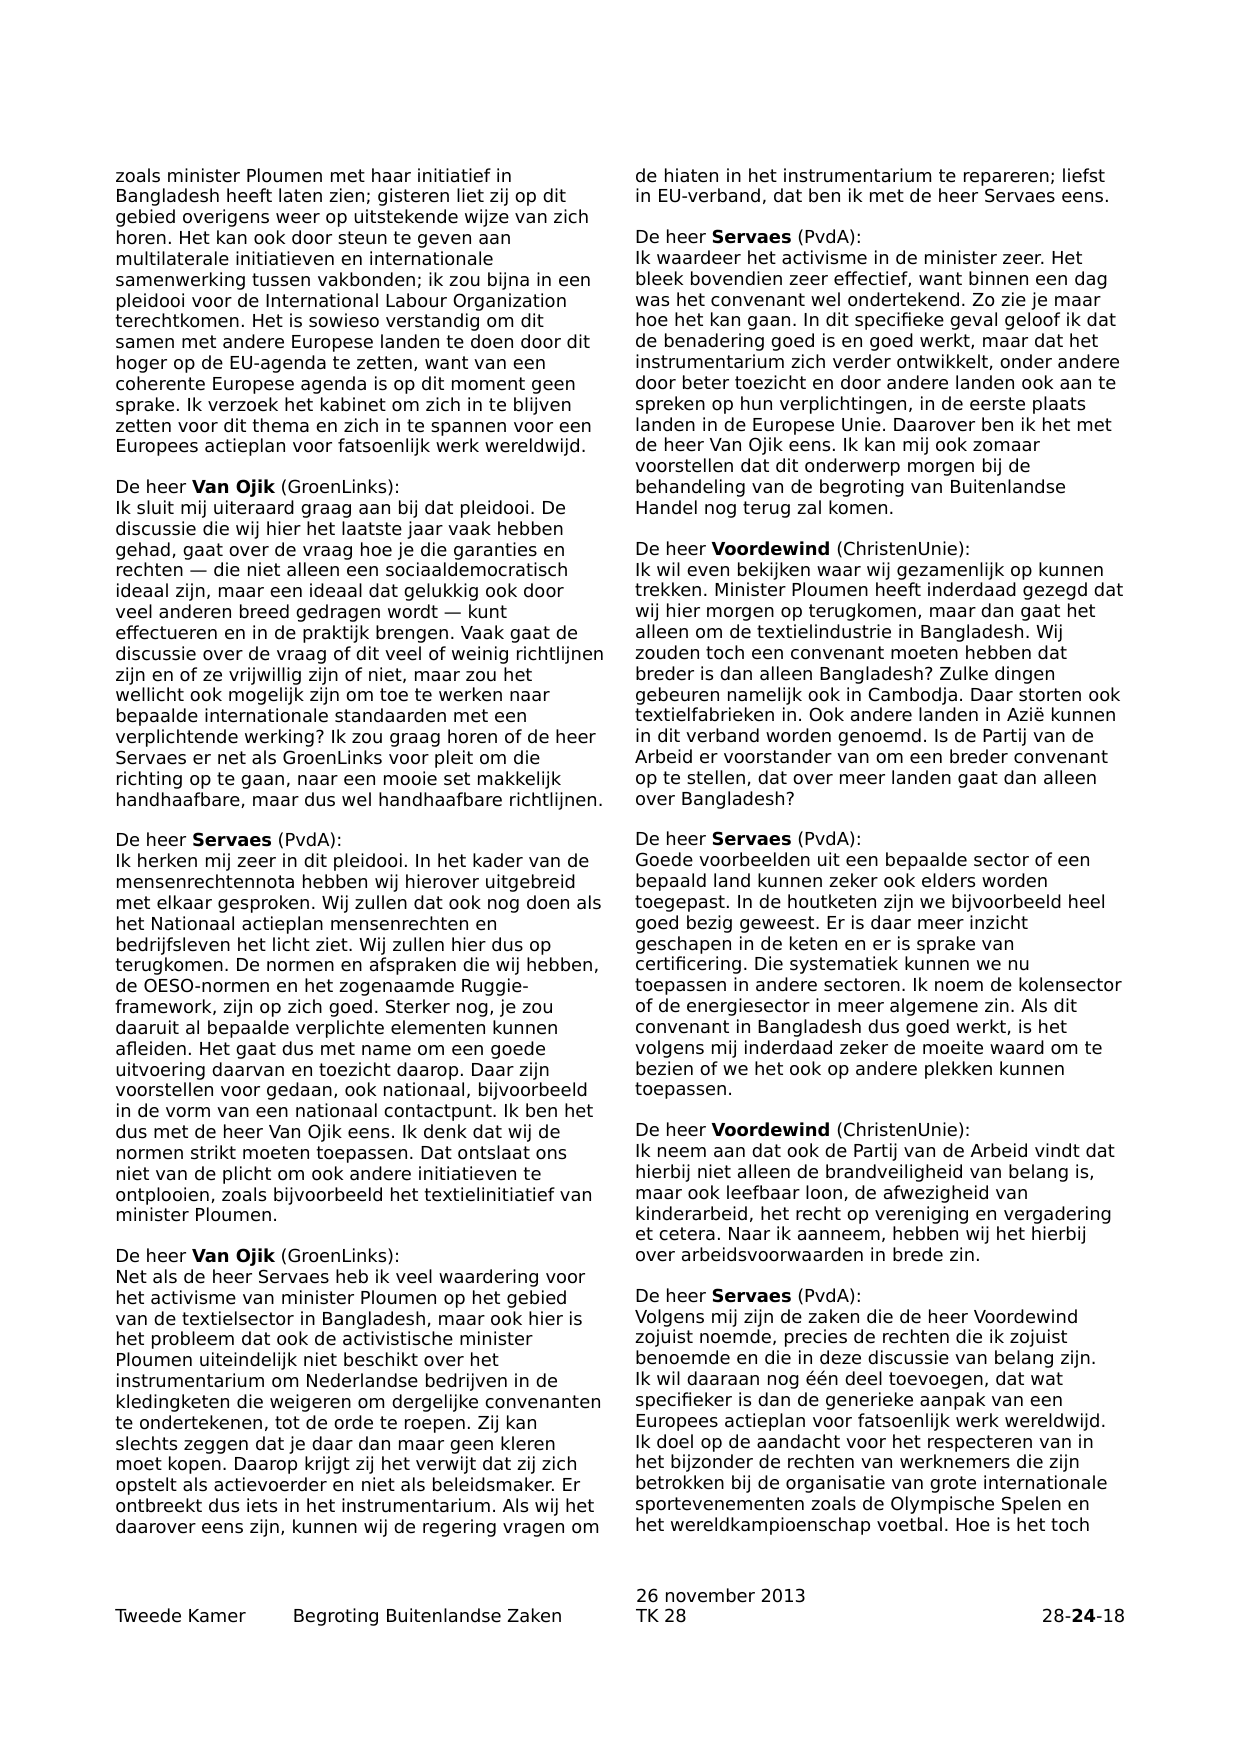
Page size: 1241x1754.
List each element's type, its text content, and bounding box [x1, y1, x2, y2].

text Ik neem aan dat ook de Partij van de Arbeid vindt dat hierbij niet alleen de brandveiligheid van belang is, maar ook leefbaar loon, de afwezigheid van kinderarbeid, het recht op vereniging en vergadering et cetera. Naar ik aanneem, hebben wij het hierbij over arbeidsvoorwaarden in brede zin. [635, 1141, 1125, 1266]
text De heer Servaes (PvdA): [635, 227, 1125, 248]
text zoals minister Ploumen met haar initiatief in Bangladesh heeft laten zien; gisteren liet zij op dit gebied overigens weer op uitstekende wijze van zich horen. Het kan ook door steun te geven aan multilaterale initiatieven en internationale samenwerking tussen vakbonden; ik zou bijna in een pleidooi voor de International Labour Organization terechtkomen. Het is sowieso verstandig om dit samen met andere Europese landen te doen door dit hoger op de EU-agenda te zetten, want van een coherente Europese agenda is op dit moment geen sprake. Ik verzoek het kabinet om zich in te blijven zetten voor dit thema en zich in te spannen voor een Europees actieplan voor fatsoenlijk werk wereldwijd. [115, 165, 605, 457]
text Ik sluit mij uiteraard graag aan bij dat pleidooi. De discussie die wij hier het laatste jaar vaak hebben gehad, gaat over de vraag hoe je die garanties en rechten — die niet alleen een sociaaldemocratisch ideaal zijn, maar een ideaal dat gelukkig ook door veel anderen breed gedragen wordt — kunt effectueren en in de praktijk brengen. Vaak gaat de discussie over de vraag of dit veel of weinig richtlijnen zijn en of ze vrijwillig zijn of niet, maar zou het wellicht ook mogelijk zijn om toe te werken naar bepaalde internationale standaarden met een verplichtende werking? Ik zou graag horen of de heer Servaes er net als GroenLinks voor pleit om die richting op te gaan, naar een mooie set makkelijk handhaafbare, maar dus wel handhaafbare richtlijnen. [115, 498, 605, 810]
text Net als de heer Servaes heb ik veel waardering voor het activisme van minister Ploumen op het gebied van de textielsector in Bangladesh, maar ook hier is het probleem dat ook de activistische minister Ploumen uiteindelijk niet beschikt over het instrumentarium om Nederlandse bedrijven in de kledingketen die weigeren om dergelijke convenanten te ondertekenen, tot de orde te roepen. Zij kan slechts zeggen dat je daar dan maar geen kleren moet kopen. Daarop krijgt zij het verwijt dat zij zich opstelt als actievoerder en niet als beleidsmaker. Er ontbreekt dus iets in het instrumentarium. Als wij het daarover eens zijn, kunnen wij de regering vragen om [115, 1267, 605, 1537]
text de hiaten in het instrumentarium te repareren; liefst in EU-verband, dat ben ik met de heer Servaes eens. [635, 165, 1125, 207]
text De heer Servaes (PvdA): [635, 1286, 1125, 1306]
text Ik wil even bekijken waar wij gezamenlijk op kunnen trekken. Minister Ploumen heeft inderdaad gezegd dat wij hier morgen op terugkomen, maar dan gaat het alleen om de textielindustrie in Bangladesh. Wij zouden toch een convenant moeten hebben dat breder is dan alleen Bangladesh? Zulke dingen gebeuren namelijk ook in Cambodja. Daar storten ook textielfabrieken in. Ook andere landen in Azië kunnen in dit verband worden genoemd. Is de Partij van de Arbeid er voorstander van om een breder convenant op te stellen, dat over meer landen gaat dan alleen over Bangladesh? [635, 559, 1125, 809]
text De heer Voordewind (ChristenUnie): [635, 538, 1125, 559]
text De heer Servaes (PvdA): [115, 830, 605, 851]
text Ik herken mij zeer in dit pleidooi. In het kader van de mensenrechtennota hebben wij hierover uitgebreid met elkaar gesproken. Wij zullen dat ook nog doen als het Nationaal actieplan mensenrechten en bedrijfsleven het licht ziet. Wij zullen hier dus op terugkomen. De normen en afspraken die wij hebben, de OESO-normen en het zogenaamde Ruggie-framework, zijn op zich goed. Sterker nog, je zou daaruit al bepaalde verplichte elementen kunnen afleiden. Het gaat dus met name om een goede uitvoering daarvan en toezicht daarop. Daar zijn voorstellen voor gedaan, ook nationaal, bijvoorbeeld in de vorm van een nationaal contactpunt. Ik ben het dus met de heer Van Ojik eens. Ik denk dat wij de normen strikt moeten toepassen. Dat ontslaat ons niet van de plicht om ook andere initiatieven te ontplooien, zoals bijvoorbeeld het textielinitiatief van minister Ploumen. [115, 851, 605, 1226]
text De heer Voordewind (ChristenUnie): [635, 1120, 1125, 1141]
text Goede voorbeelden uit een bepaalde sector of een bepaald land kunnen zeker ook elders worden toegepast. In de houtketen zijn we bijvoorbeeld heel goed bezig geweest. Er is daar meer inzicht geschapen in de keten en er is sprake van certificering. Die systematiek kunnen we nu toepassen in andere sectoren. Ik noem de kolensector of de energiesector in meer algemene zin. Als dit convenant in Bangladesh dus goed werkt, is het volgens mij inderdaad zeker de moeite waard om te bezien of we het ook op andere plekken kunnen toepassen. [635, 850, 1125, 1100]
text Volgens mij zijn de zaken die de heer Voordewind zojuist noemde, precies de rechten die ik zojuist benoemde en die in deze discussie van belang zijn. [635, 1306, 1125, 1369]
text De heer Servaes (PvdA): [635, 829, 1125, 850]
text De heer Van Ojik (GroenLinks): [115, 1246, 605, 1267]
text De heer Van Ojik (GroenLinks): [115, 477, 605, 498]
text Ik wil daaraan nog één deel toevoegen, dat wat specifieker is dan de generieke aanpak van een Europees actieplan voor fatsoenlijk werk wereldwijd. Ik doel op de aandacht voor het respecteren van in het bijzonder de rechten van werknemers die zijn betrokken bij de organisatie van grote internationale sportevenementen zoals de Olympische Spelen en het wereldkampioenschap voetbal. Hoe is het toch [635, 1369, 1125, 1536]
text Ik waardeer het activisme in de minister zeer. Het bleek bovendien zeer effectief, want binnen een dag was het convenant wel ondertekend. Zo zie je maar hoe het kan gaan. In dit specifieke geval geloof ik dat de benadering goed is en goed werkt, maar dat het instrumentarium zich verder ontwikkelt, onder andere door beter toezicht en door andere landen ook aan te spreken op hun verplichtingen, in de eerste plaats landen in de Europese Unie. Daarover ben ik het met de heer Van Ojik eens. Ik kan mij ook zomaar voorstellen dat dit onderwerp morgen bij de behandeling van de begroting van Buitenlandse Handel nog terug zal komen. [635, 248, 1125, 518]
